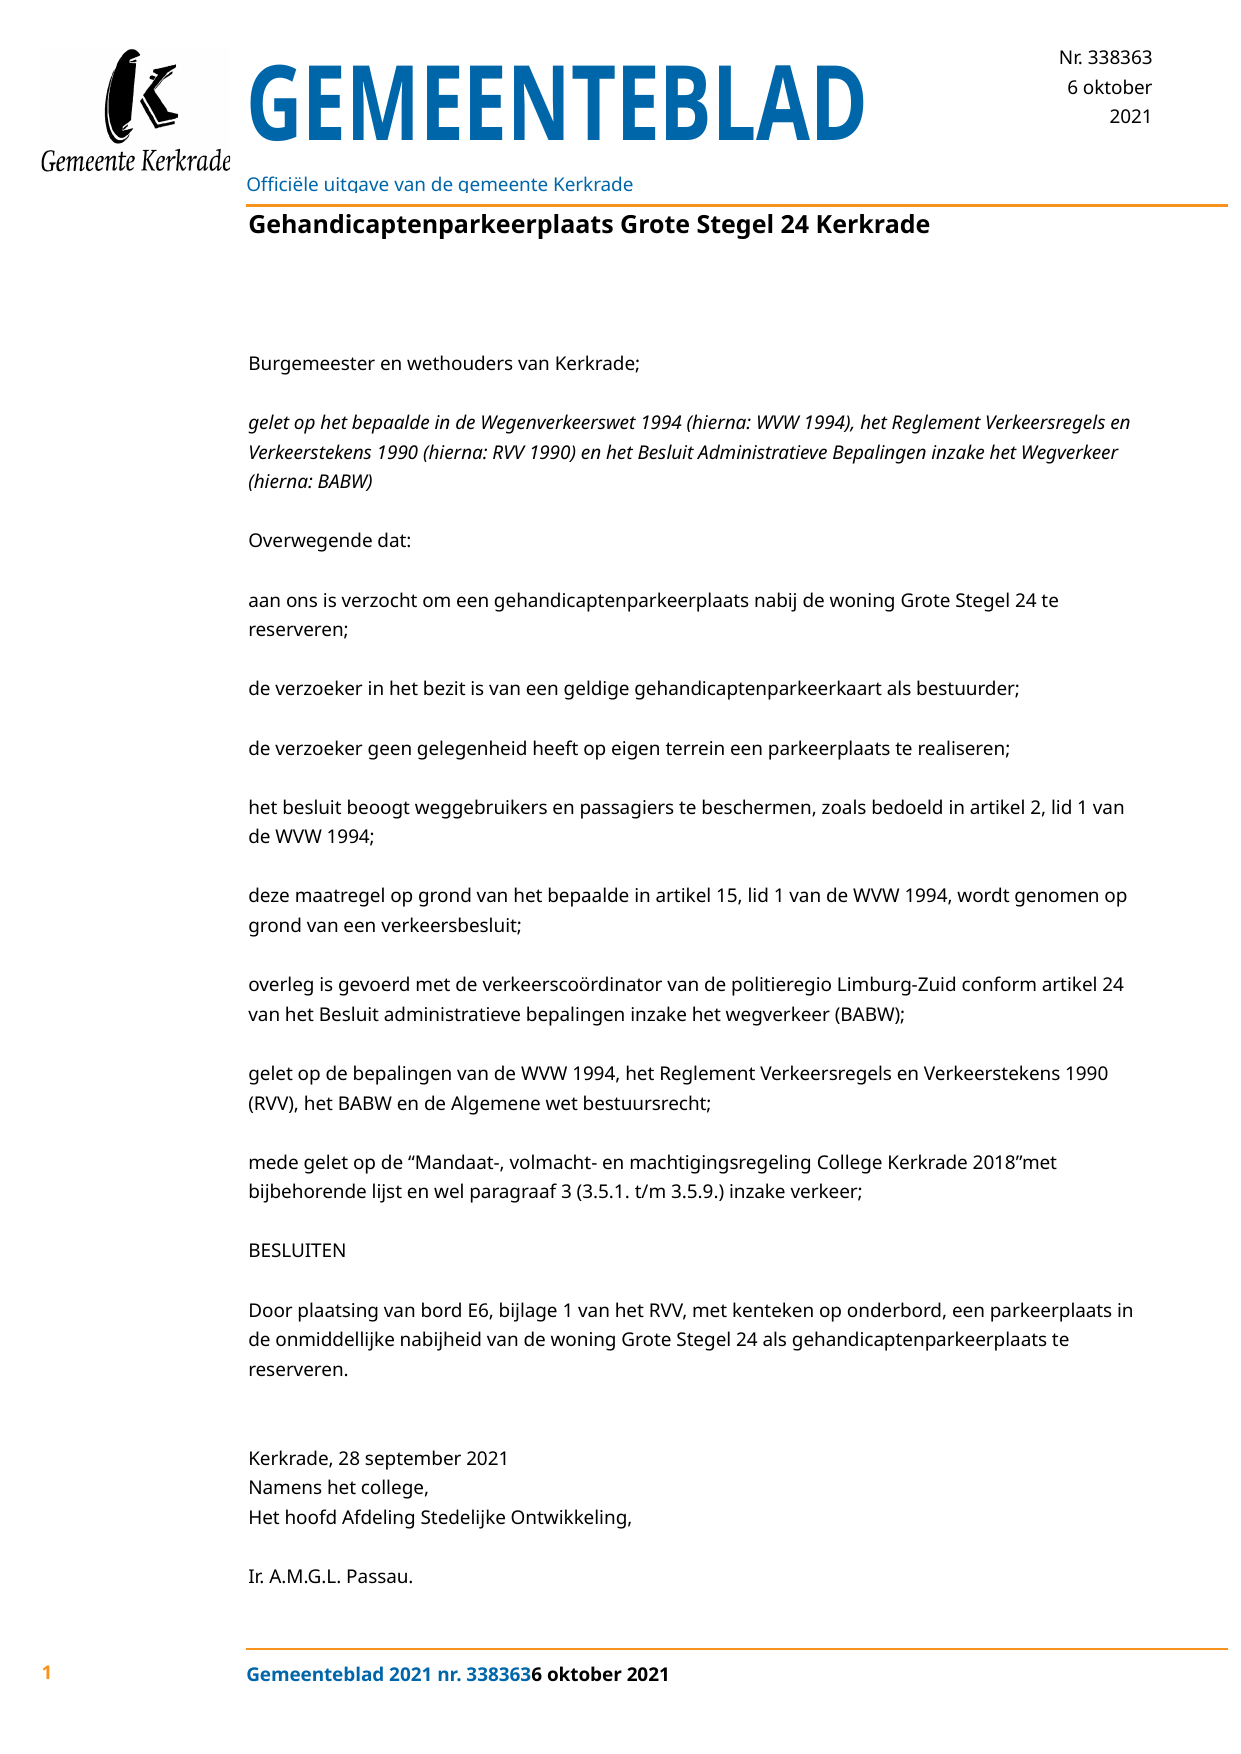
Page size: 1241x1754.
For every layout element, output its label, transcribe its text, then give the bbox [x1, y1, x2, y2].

text de verzoeker in het bezit is van een geldige gehandicaptenparkeerkaart als bestuurder; [248, 676, 1152, 701]
text overleg is gevoerd met de verkeerscoördinator van de politieregio Limburg-Zuid conform artikel 24 van het Besluit administratieve bepalingen inzake het wegverkeer (BABW); [248, 971, 1152, 1027]
text Gehandicaptenparkeerplaats Grote Stegel 24 Kerkrade [248, 207, 1152, 241]
text gelet op het bepaalde in de Wegenverkeerswet 1994 (hierna: WVW 1994), het Reglement Verkeersregels en Verkeerstekens 1990 (hierna: RVV 1990) en het Besluit Administratieve Bepalingen inzake het Wegverkeer (hierna: BABW) [248, 409, 1152, 494]
text Overwegende dat: [248, 528, 1152, 553]
text Burgemeester en wethouders van Kerkrade; [248, 350, 1152, 376]
text Kerkrade, 28 september 2021 [248, 1445, 1152, 1471]
text Ir. A.M.G.L. Passau. [248, 1563, 1152, 1589]
text de verzoeker geen gelegenheid heeft op eigen terrein een parkeerplaats te realiseren; [248, 735, 1152, 761]
text Namens het college, [248, 1474, 1152, 1500]
text mede gelet op de “Mandaat-, volmacht- en machtigingsregeling College Kerkrade 2018”met bijbehorende lijst en wel paragraaf 3 (3.5.1. t/m 3.5.9.) inzake verkeer; [248, 1149, 1152, 1204]
text aan ons is verzocht om een gehandicaptenparkeerplaats nabij de woning Grote Stegel 24 te reserveren; [248, 587, 1152, 642]
text gelet op de bepalingen van de WVW 1994, het Reglement Verkeersregels en Verkeerstekens 1990 (RVV), het BABW en de Algemene wet bestuursrecht; [248, 1060, 1152, 1116]
text BESLUITEN [248, 1238, 1152, 1263]
text deze maatregel op grond van het bepaalde in artikel 15, lid 1 van de WVW 1994, wordt genomen op grond van een verkeersbesluit; [248, 883, 1152, 938]
picture [41, 47, 231, 172]
text Door plaatsing van bord E6, bijlage 1 van het RVV, met kenteken op onderbord, een parkeerplaats in de onmiddellijke nabijheid van de woning Grote Stegel 24 als gehandicaptenparkeerplaats te reserveren. [248, 1297, 1152, 1382]
text het besluit beoogt weggebruikers en passagiers te beschermen, zoals bedoeld in artikel 2, lid 1 van de WVW 1994; [248, 794, 1152, 849]
text Het hoofd Afdeling Stedelijke Ontwikkeling, [248, 1504, 1152, 1530]
